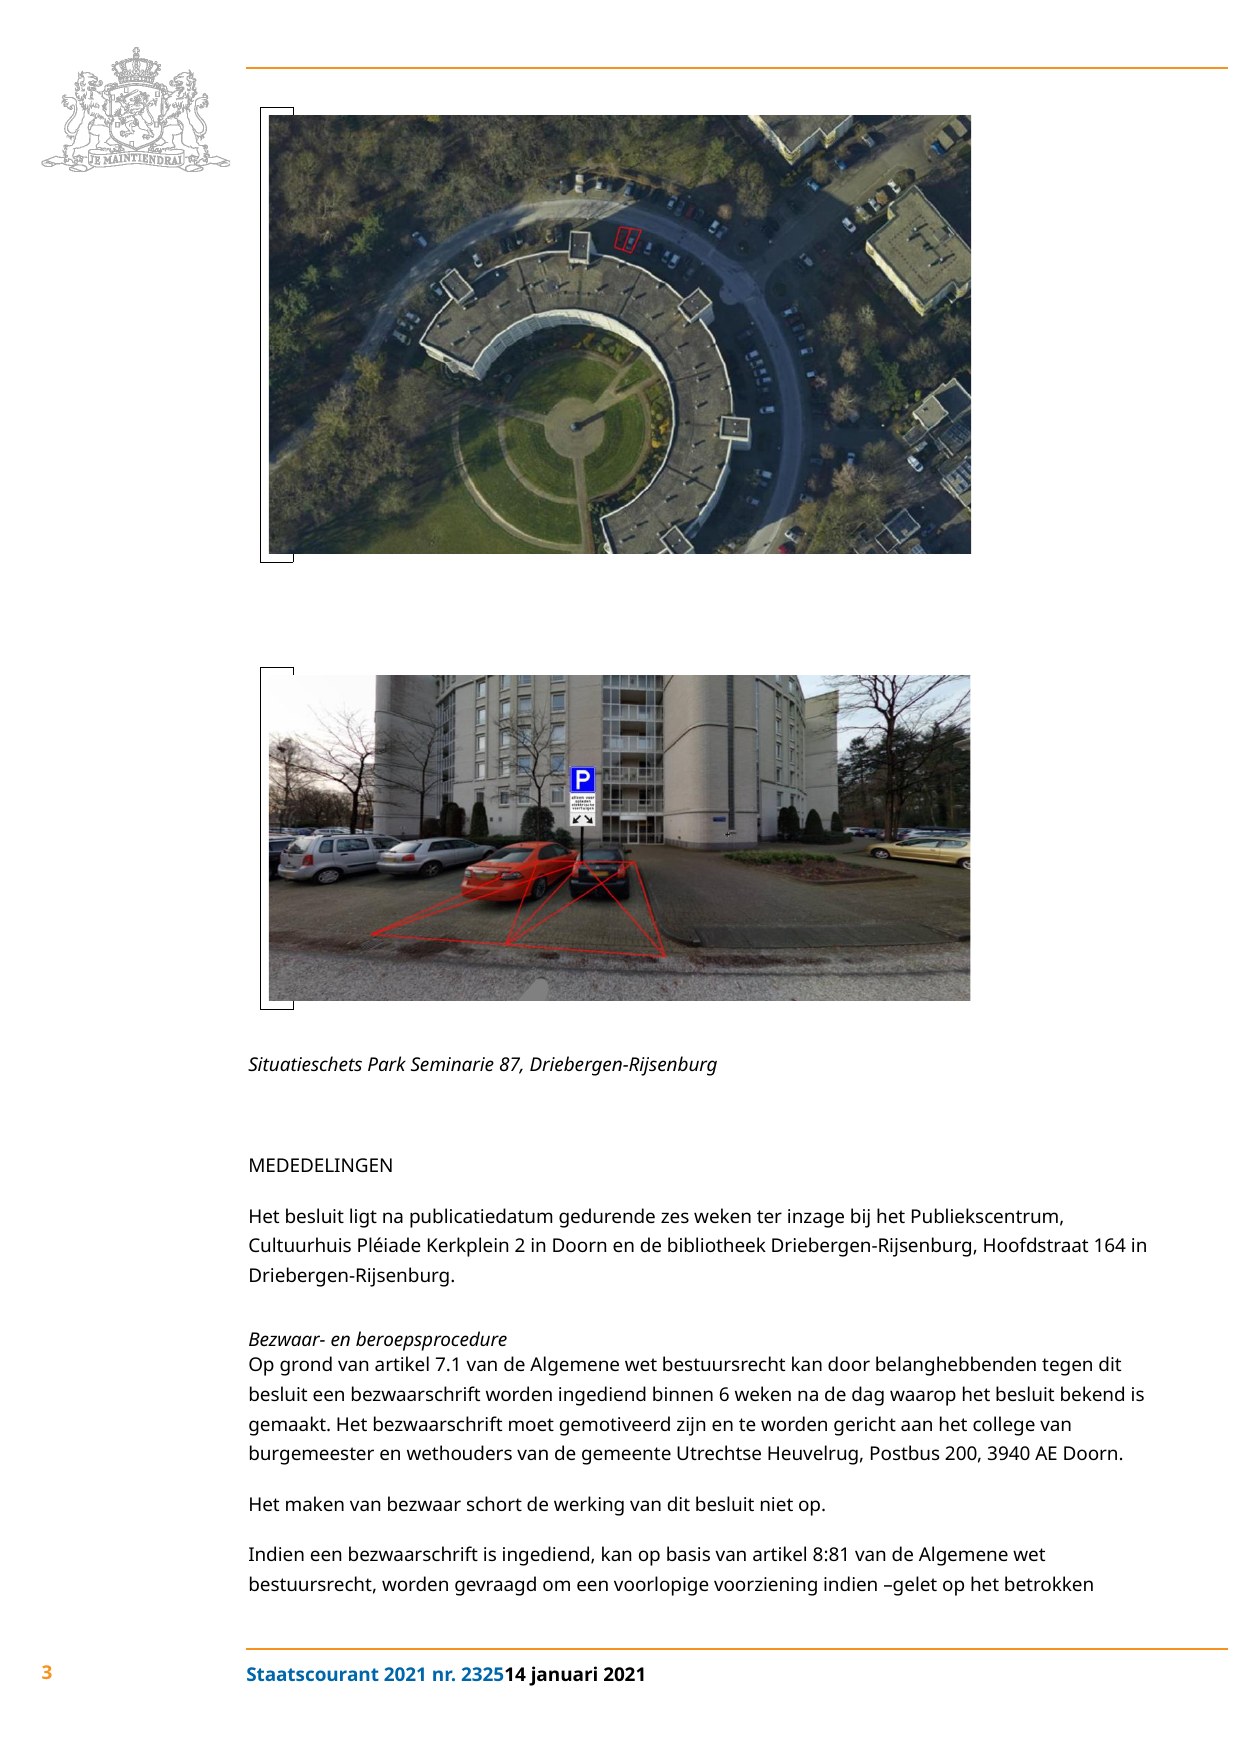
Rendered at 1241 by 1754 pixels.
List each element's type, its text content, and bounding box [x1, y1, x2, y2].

text Bezwaar- en beroepsprocedure [248, 1326, 1152, 1352]
picture [268, 115, 972, 554]
picture [268, 675, 971, 1001]
picture [41, 47, 231, 172]
text Op grond van artikel 7.1 van de Algemene wet bestuursrecht kan door belanghebbenden tegen dit besluit een bezwaarschrift worden ingediend binnen 6 weken na de dag waarop het besluit bekend is gemaakt. Het bezwaarschrift moet gemotiveerd zijn en te worden gericht aan het college van burgemeester en wethouders van de gemeente Utrechtse Heuvelrug, Postbus 200, 3940 AE Doorn. [248, 1352, 1152, 1466]
text Het besluit ligt na publicatiedatum gedurende zes weken ter inzage bij het Publiekscentrum, Cultuurhuis Pléiade Kerkplein 2 in Doorn en de bibliotheek Driebergen-Rijsenburg, Hoofdstraat 164 in Driebergen-Rijsenburg. [248, 1203, 1152, 1288]
text Situatieschets Park Seminarie 87, Driebergen-Rijsenburg [248, 1052, 1152, 1077]
text Indien een bezwaarschrift is ingediend, kan op basis van artikel 8:81 van de Algemene wet bestuursrecht, worden gevraagd om een voorlopige voorziening indien –gelet op het betrokken [248, 1541, 1152, 1597]
text MEDEDELINGEN [248, 1152, 1152, 1178]
text Het maken van bezwaar schort de werking van dit besluit niet op. [248, 1491, 1152, 1517]
